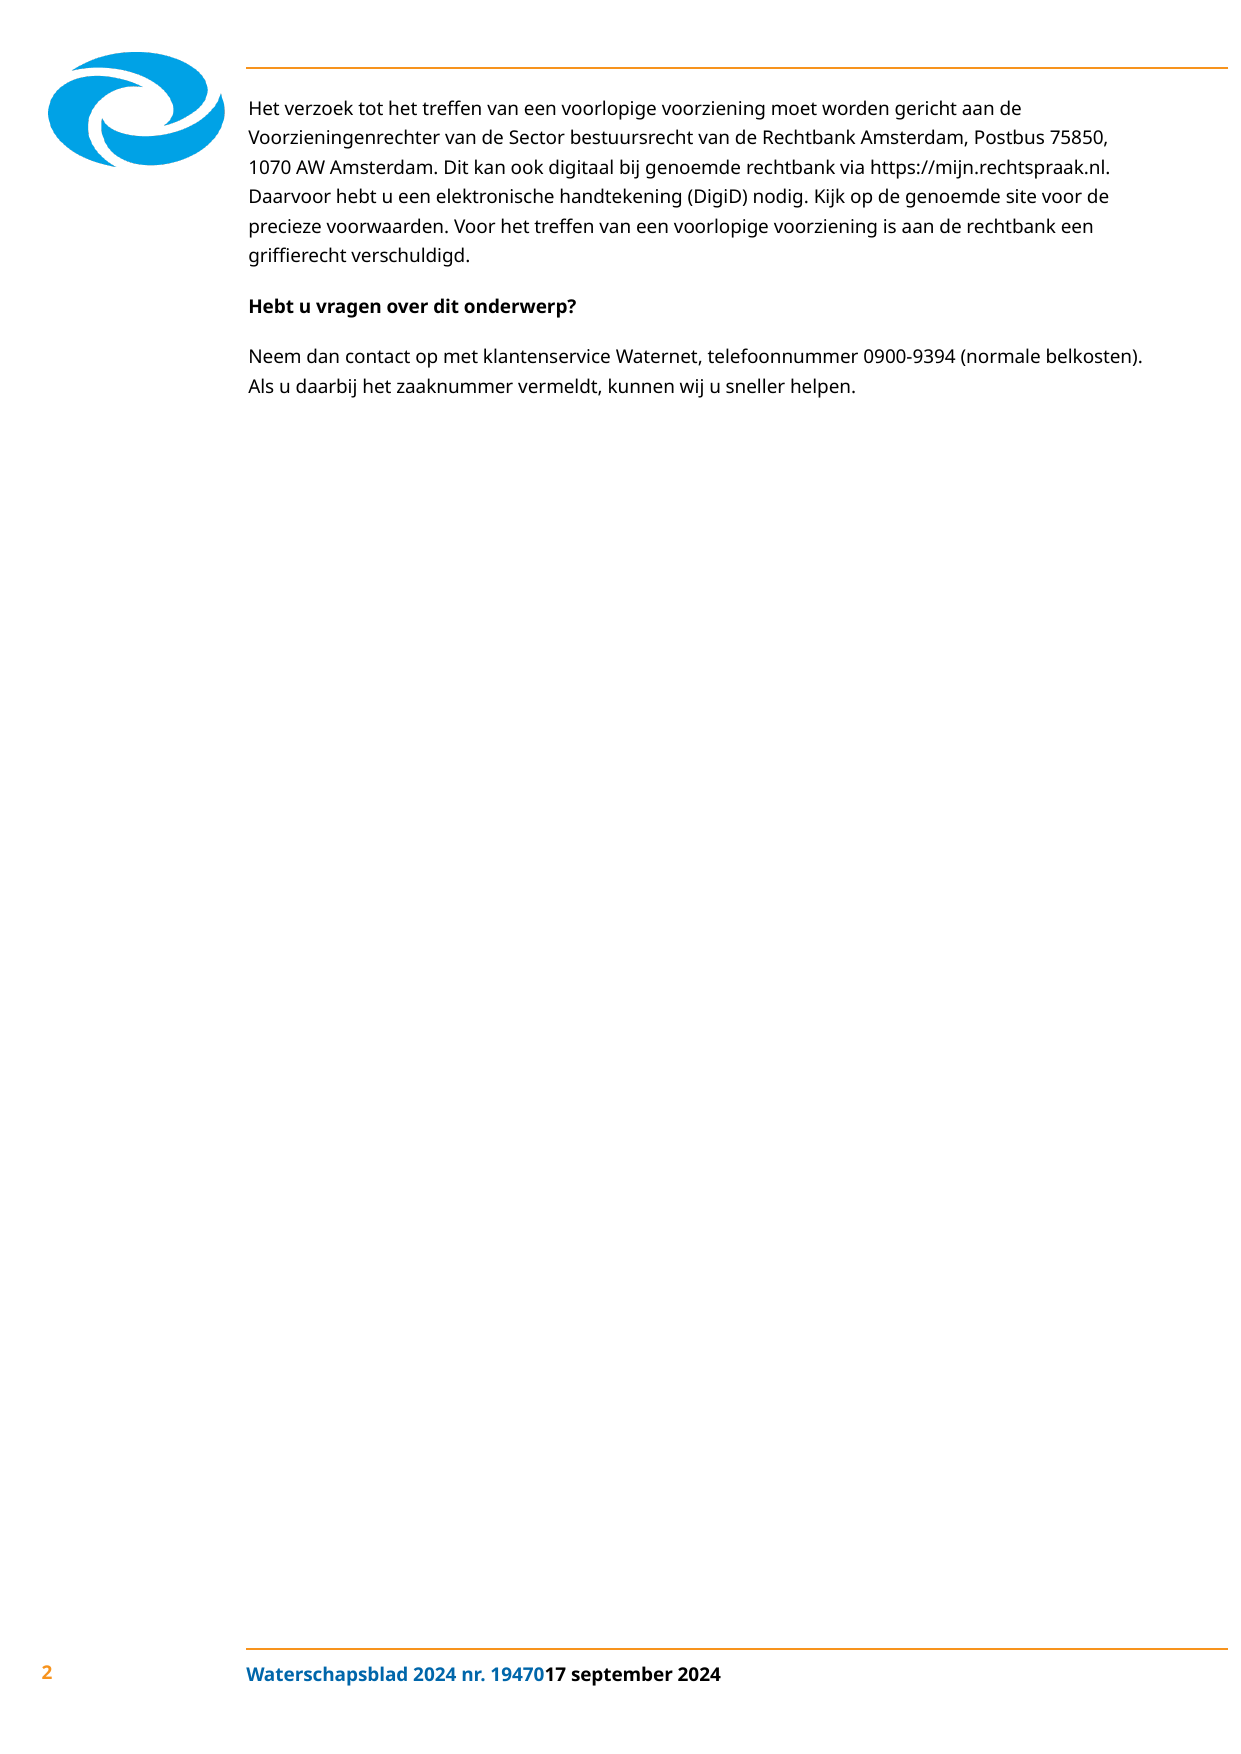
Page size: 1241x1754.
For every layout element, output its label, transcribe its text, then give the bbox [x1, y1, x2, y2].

text Hebt u vragen over dit onderwerp? [248, 293, 1152, 319]
text Het verzoek tot het treffen van een voorlopige voorziening moet worden gericht aan de Voorzieningenrechter van de Sector bestuursrecht van de Rechtbank Amsterdam, Postbus 75850, 1070 AW Amsterdam. Dit kan ook digitaal bij genoemde rechtbank via https://mijn.rechtspraak.nl. Daarvoor hebt u een elektronische handtekening (DigiD) nodig. Kijk op de genoemde site voor de precieze voorwaarden. Voor het treffen van een voorlopige voorziening is aan de rechtbank een griffierecht verschuldigd. [248, 95, 1152, 268]
picture [41, 47, 231, 172]
text Neem dan contact op met klantenservice Waternet, telefoonnummer 0900-9394 (normale belkosten). Als u daarbij het zaaknummer vermeldt, kunnen wij u sneller helpen. [248, 343, 1152, 399]
